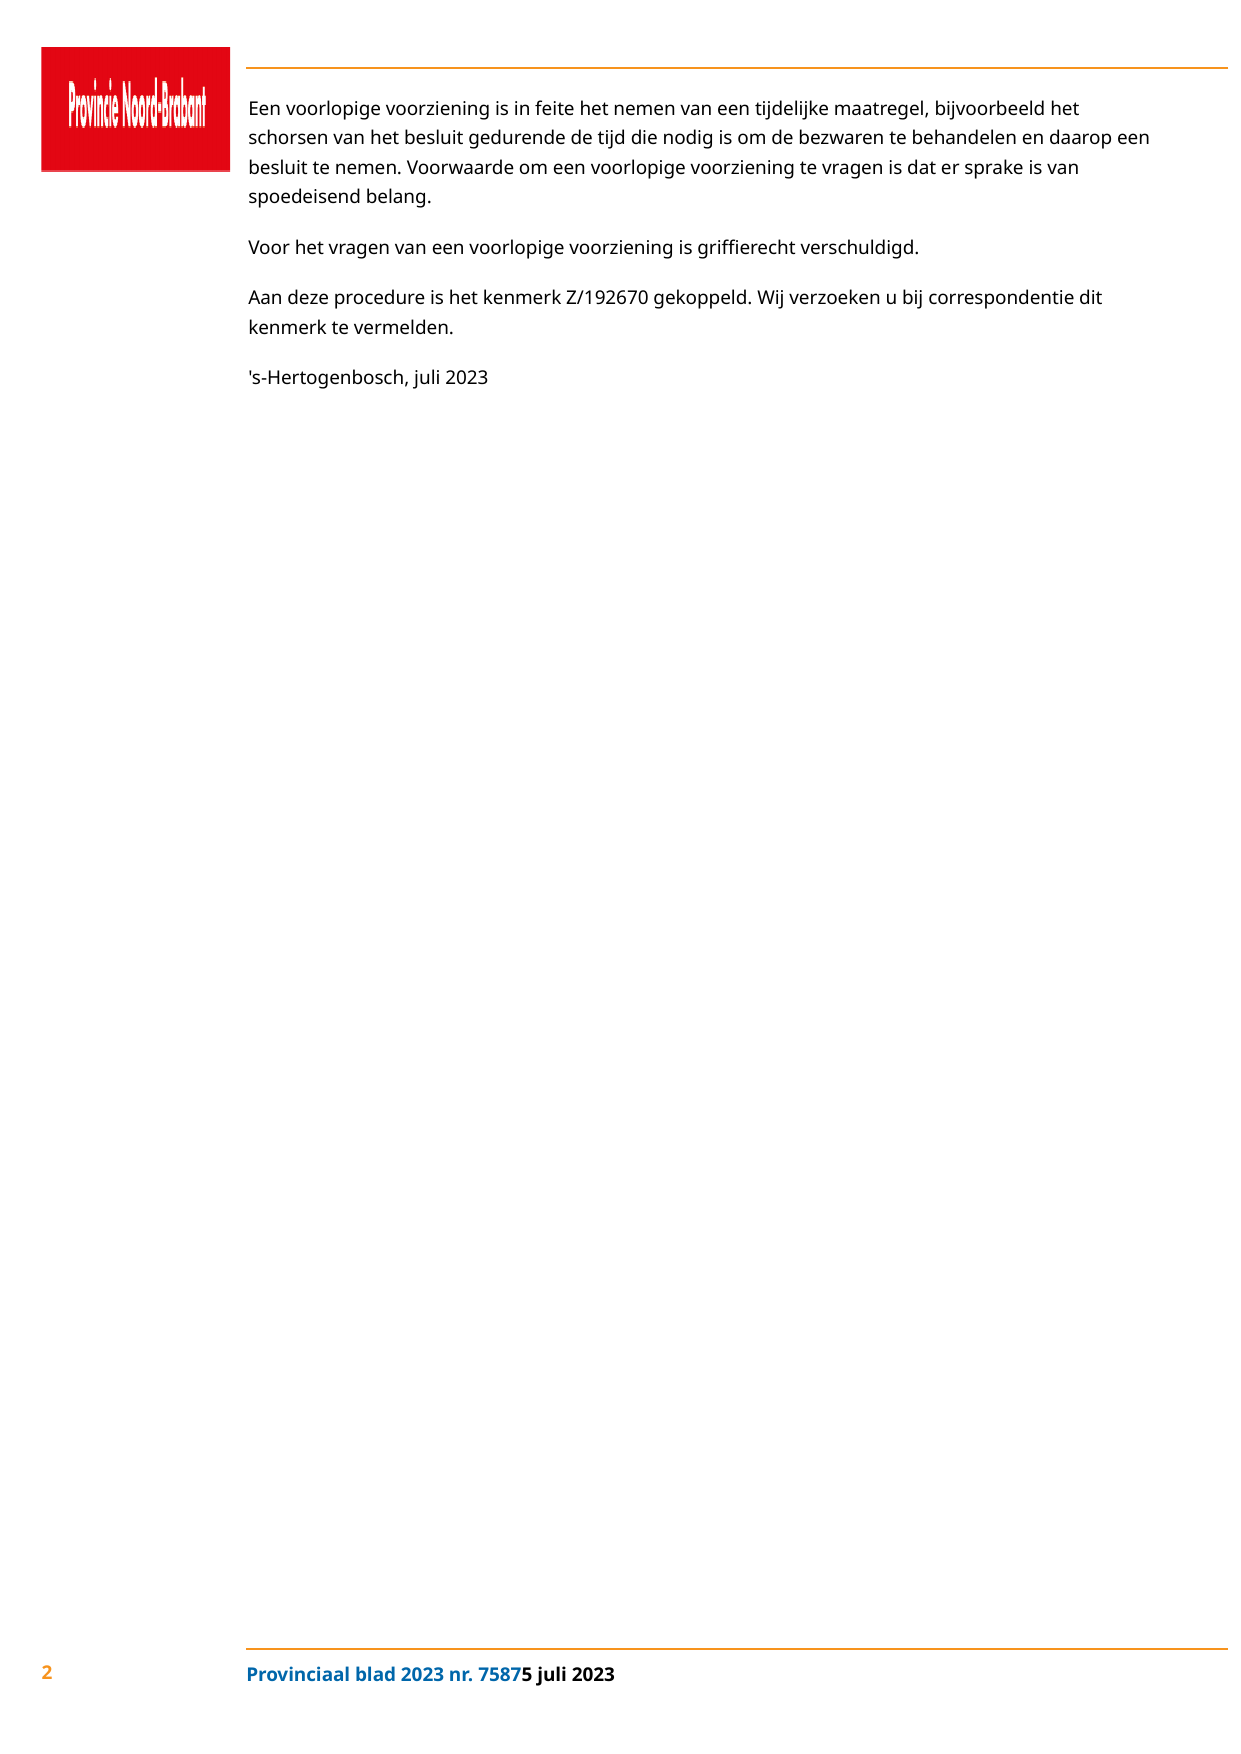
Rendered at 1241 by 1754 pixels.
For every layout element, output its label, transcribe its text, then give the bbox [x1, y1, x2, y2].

text Voor het vragen van een voorlopige voorziening is griffierecht verschuldigd. [248, 234, 1152, 260]
text Aan deze procedure is het kenmerk Z/192670 gekoppeld. Wij verzoeken u bij correspondentie dit kenmerk te vermelden. [248, 284, 1152, 340]
picture [41, 47, 231, 172]
text Een voorlopige voorziening is in feite het nemen van een tijdelijke maatregel, bijvoorbeeld het schorsen van het besluit gedurende de tijd die nodig is om de bezwaren te behandelen en daarop een besluit te nemen. Voorwaarde om een voorlopige voorziening te vragen is dat er sprake is van spoedeisend belang. [248, 95, 1152, 209]
text 's-Hertogenbosch, juli 2023 [248, 364, 1152, 390]
